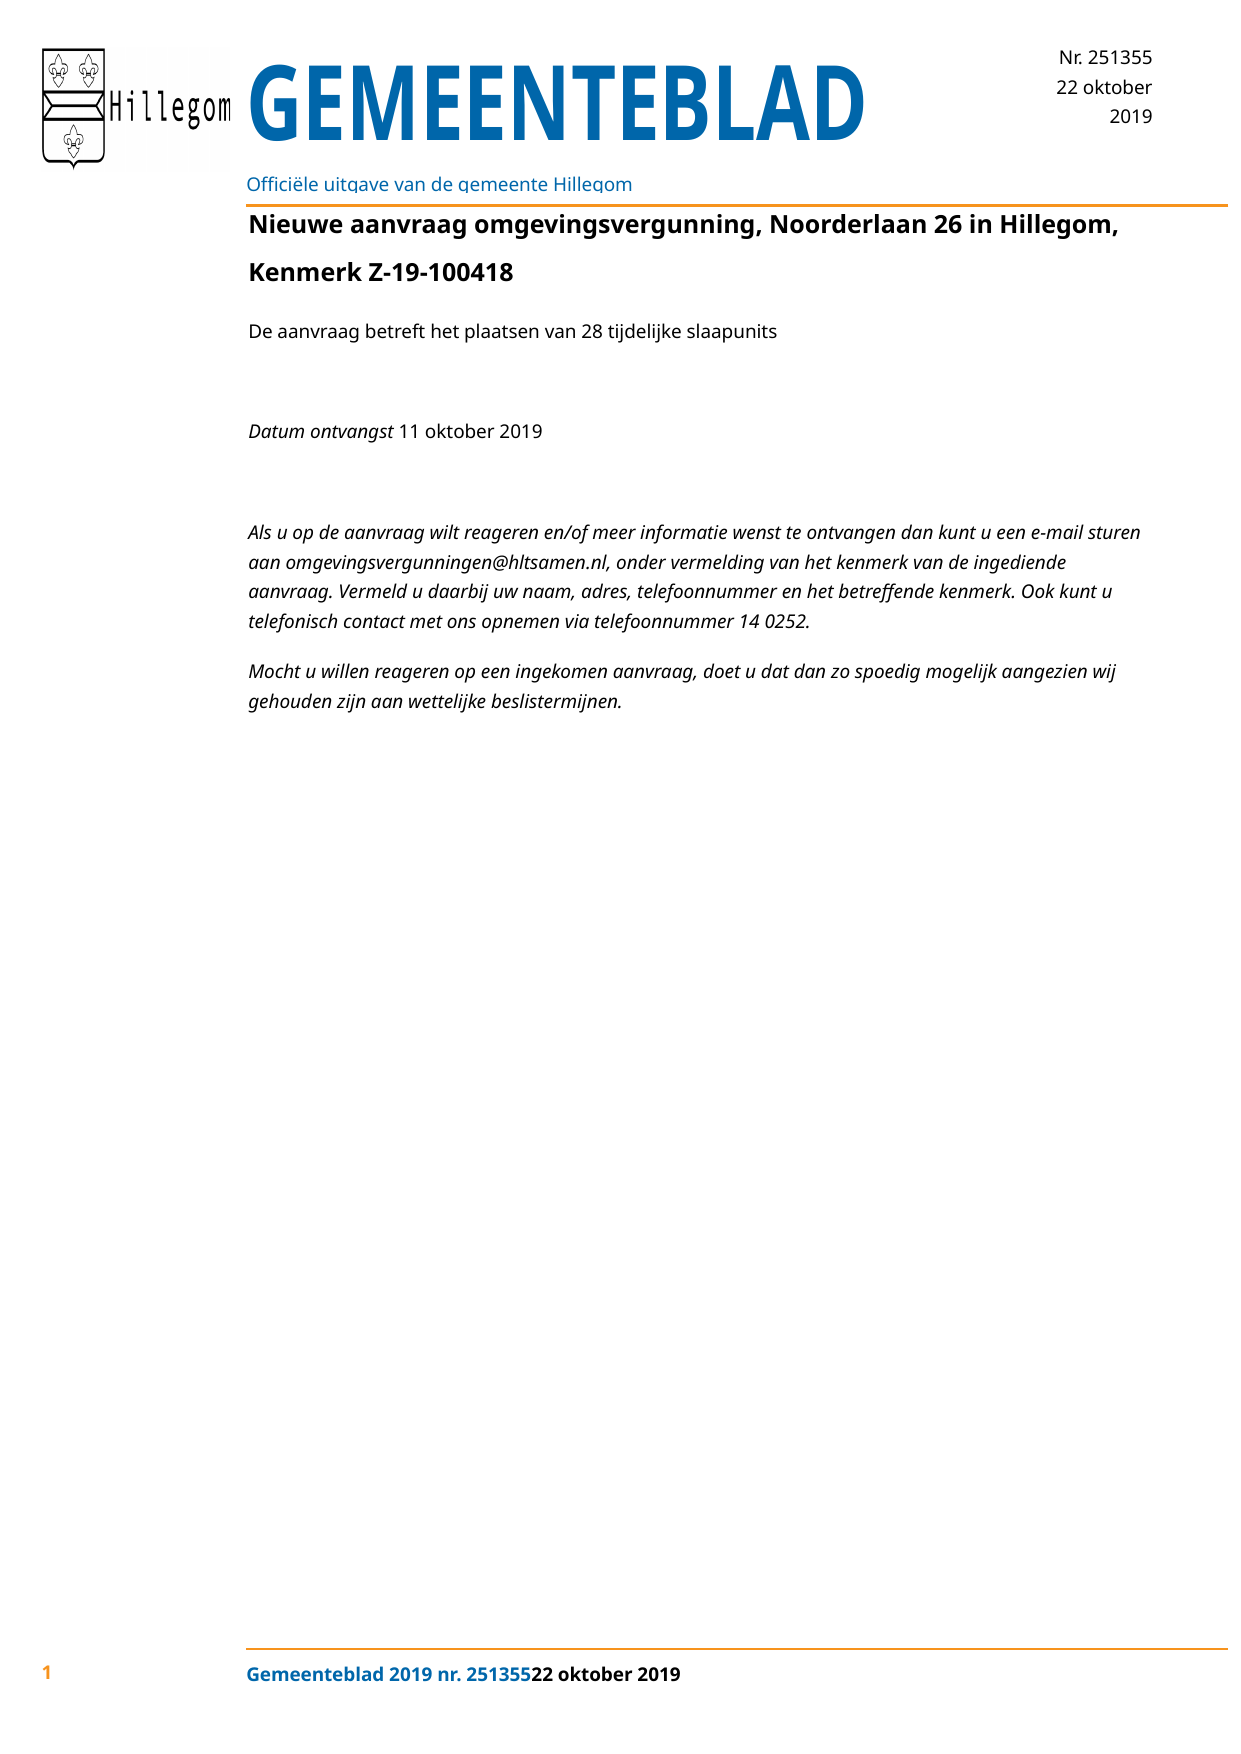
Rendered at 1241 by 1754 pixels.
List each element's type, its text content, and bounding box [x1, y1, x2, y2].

text Mocht u willen reageren op een ingekomen aanvraag, doet u dat dan zo spoedig mogelijk aangezien wij gehouden zijn aan wettelijke beslistermijnen. [248, 659, 1152, 714]
text Nieuwe aanvraag omgevingsvergunning, Noorderlaan 26 in Hillegom, Kenmerk Z-19-100418 [248, 207, 1152, 288]
text De aanvraag betreft het plaatsen van 28 tijdelijke slaapunits [248, 318, 1152, 344]
text Datum ontvangst 11 oktober 2019 [248, 419, 1152, 444]
text Als u op de aanvraag wilt reageren en/of meer informatie wenst te ontvangen dan kunt u een e-mail sturen aan omgevingsvergunningen@hltsamen.nl, onder vermelding van het kenmerk van de ingediende aanvraag. Vermeld u daarbij uw naam, adres, telefoonnummer en het betreffende kenmerk. Ook kunt u telefonisch contact met ons opnemen via telefoonnummer 14 0252. [248, 519, 1152, 634]
picture [41, 47, 231, 172]
